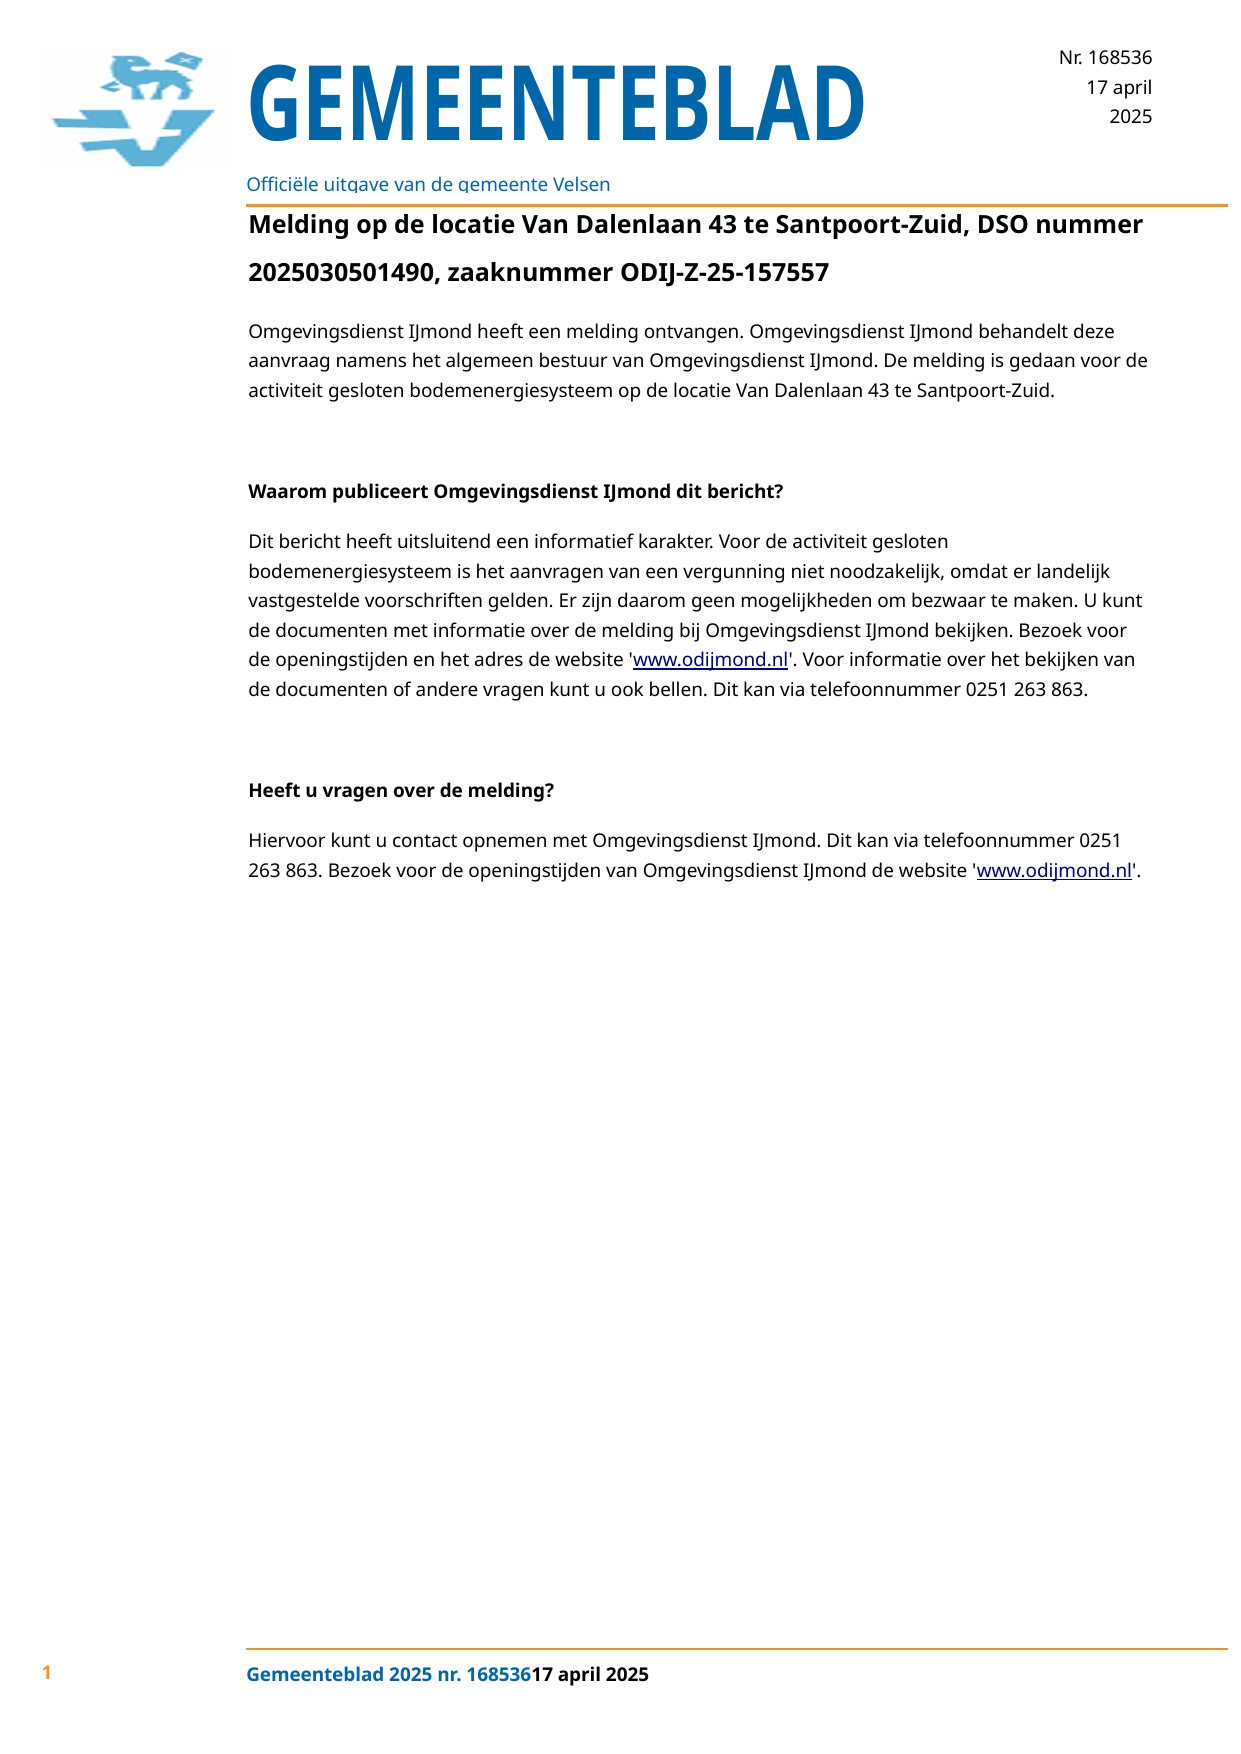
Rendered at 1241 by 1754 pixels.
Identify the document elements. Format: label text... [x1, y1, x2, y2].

text Hiervoor kunt u contact opnemen met Omgevingsdienst IJmond. Dit kan via telefoonnummer 0251 263 863. Bezoek voor de openingstijden van Omgevingsdienst IJmond de website 'www.odijmond.nl'. [248, 827, 1152, 883]
text Melding op de locatie Van Dalenlaan 43 te Santpoort-Zuid, DSO nummer 2025030501490, zaaknummer ODIJ-Z-25-157557 [248, 207, 1152, 288]
text Heeft u vragen over de melding? [248, 777, 1152, 803]
picture [41, 47, 231, 172]
text Waarom publiceert Omgevingsdienst IJmond dit bericht? [248, 478, 1152, 504]
text Omgevingsdienst IJmond heeft een melding ontvangen. Omgevingsdienst IJmond behandelt deze aanvraag namens het algemeen bestuur van Omgevingsdienst IJmond. De melding is gedaan voor de activiteit gesloten bodemenergiesysteem op de locatie Van Dalenlaan 43 te Santpoort-Zuid. [248, 318, 1152, 403]
text Dit bericht heeft uitsluitend een informatief karakter. Voor de activiteit gesloten bodemenergiesysteem is het aanvragen van een vergunning niet noodzakelijk, omdat er landelijk vastgestelde voorschriften gelden. Er zijn daarom geen mogelijkheden om bezwaar te maken. U kunt de documenten met informatie over de melding bij Omgevingsdienst IJmond bekijken. Bezoek voor de openingstijden en het adres de website 'www.odijmond.nl'. Voor informatie over het bekijken van de documenten of andere vragen kunt u ook bellen. Dit kan via telefoonnummer 0251 263 863. [248, 528, 1152, 702]
